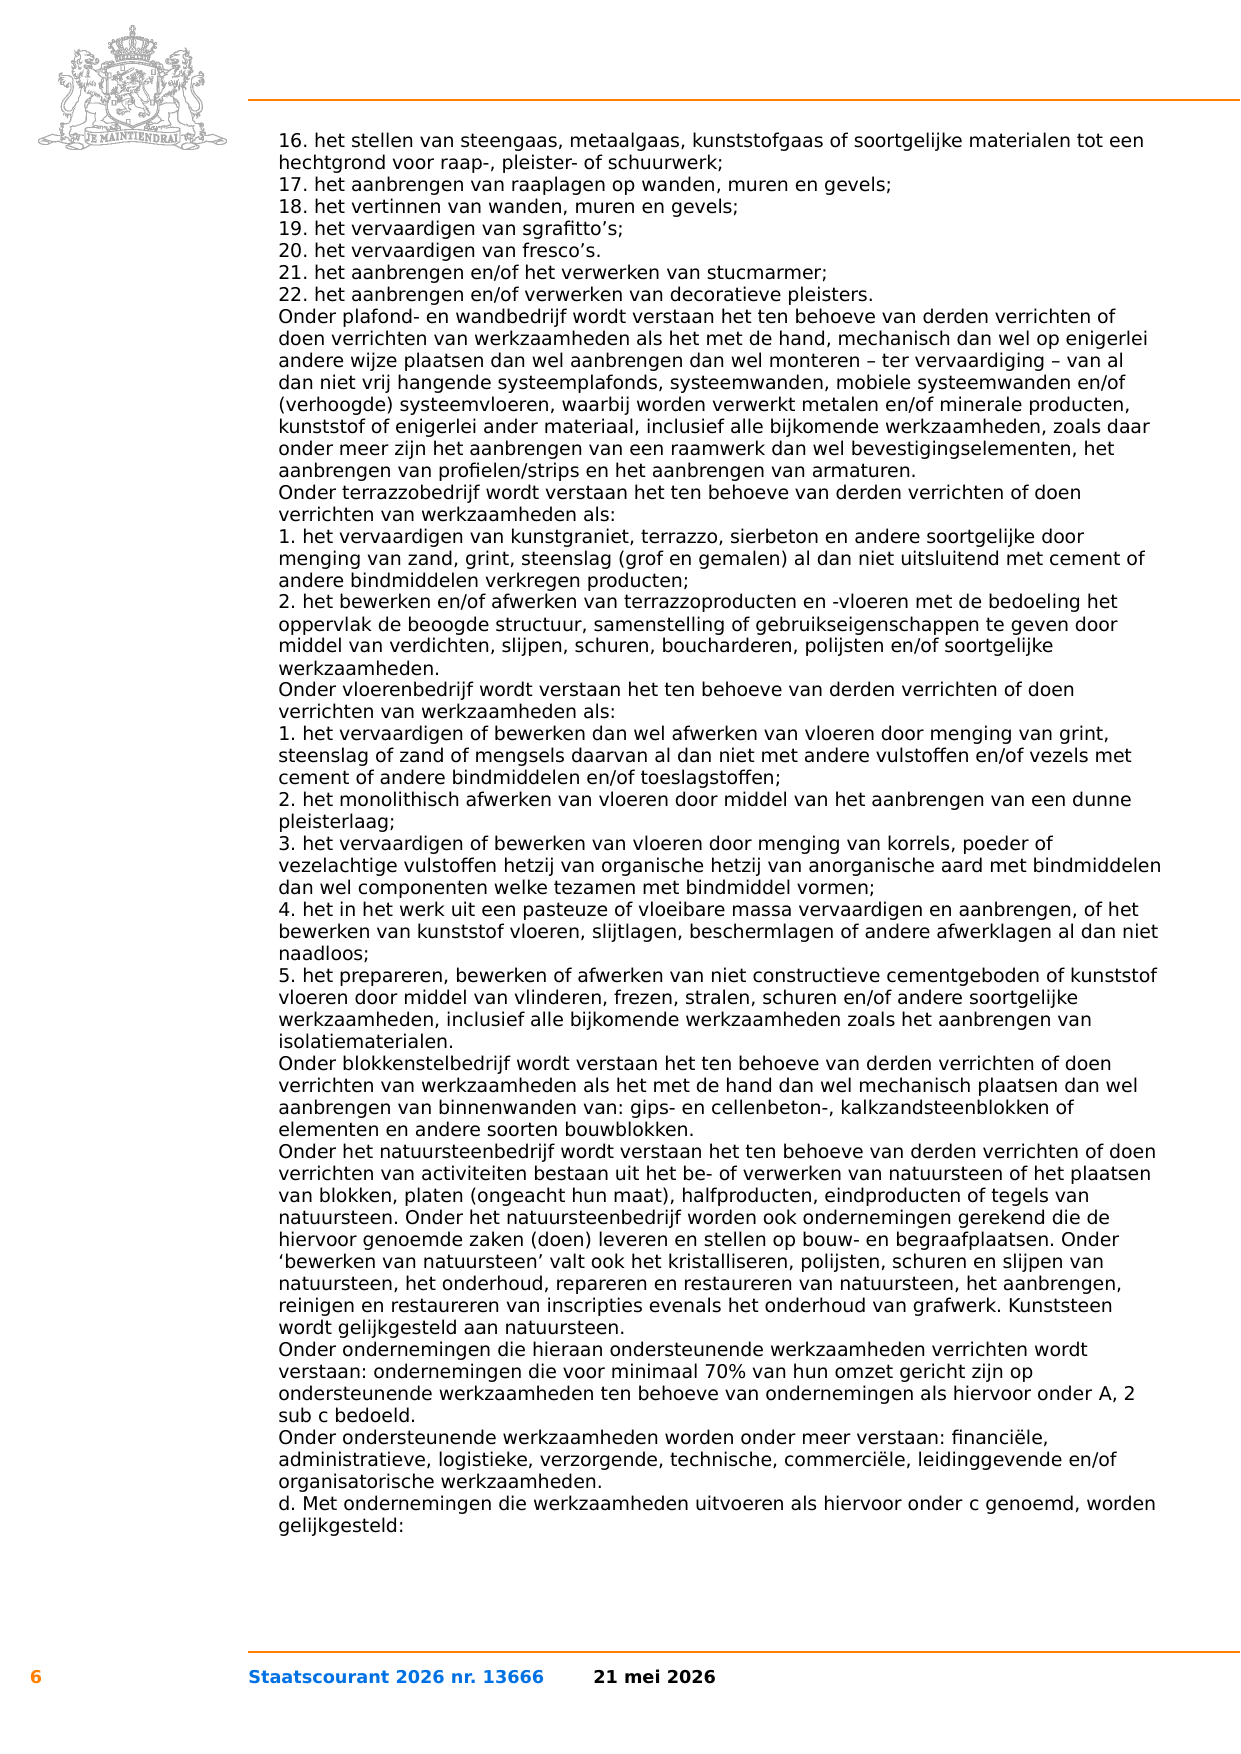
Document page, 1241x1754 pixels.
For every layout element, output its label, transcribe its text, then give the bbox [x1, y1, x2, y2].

text 5. het prepareren, bewerken of afwerken van niet constructieve cementgeboden of kunststof vloeren door middel van vlinderen, frezen, stralen, schuren en/of andere soortgelijke werkzaamheden, inclusief alle bijkomende werkzaamheden zoals het aanbrengen van isolatiematerialen. [278, 965, 1163, 1053]
text Onder vloerenbedrijf wordt verstaan het ten behoeve van derden verrichten of doen verrichten van werkzaamheden als: [278, 679, 1163, 723]
text Onder plafond- en wandbedrijf wordt verstaan het ten behoeve van derden verrichten of doen verrichten van werkzaamheden als het met de hand, mechanisch dan wel op enigerlei andere wijze plaatsen dan wel aanbrengen dan wel monteren – ter vervaardiging – van al dan niet vrij hangende systeemplafonds, systeemwanden, mobiele systeemwanden en/of (verhoogde) systeemvloeren, waarbij worden verwerkt metalen en/of minerale producten, kunststof of enigerlei ander materiaal, inclusief alle bijkomende werkzaamheden, zoals daar onder meer zijn het aanbrengen van een raamwerk dan wel bevestigingselementen, het aanbrengen van profielen/strips en het aanbrengen van armaturen. [278, 306, 1163, 482]
text Onder blokkenstelbedrijf wordt verstaan het ten behoeve van derden verrichten of doen verrichten van werkzaamheden als het met de hand dan wel mechanisch plaatsen dan wel aanbrengen van binnenwanden van: gips- en cellenbeton-, kalkzandsteenblokken of elementen en andere soorten bouwblokken. [278, 1053, 1163, 1141]
text d. Met ondernemingen die werkzaamheden uitvoeren als hiervoor onder c genoemd, worden gelijkgesteld: [278, 1493, 1163, 1537]
text 2. het monolithisch afwerken van vloeren door middel van het aanbrengen van een dunne pleisterlaag; [278, 789, 1163, 833]
text 22. het aanbrengen en/of verwerken van decoratieve pleisters. [278, 284, 1163, 306]
text 2. het bewerken en/of afwerken van terrazzoproducten en -vloeren met de bedoeling het oppervlak de beoogde structuur, samenstelling of gebruikseigenschappen te geven door middel van verdichten, slijpen, schuren, boucharderen, polijsten en/of soortgelijke werkzaamheden. [278, 591, 1163, 679]
text Onder ondernemingen die hieraan ondersteunende werkzaamheden verrichten wordt verstaan: ondernemingen die voor minimaal 70% van hun omzet gericht zijn op ondersteunende werkzaamheden ten behoeve van ondernemingen als hiervoor onder A, 2 sub c bedoeld. [278, 1339, 1163, 1427]
text 1. het vervaardigen of bewerken dan wel afwerken van vloeren door menging van grint, steenslag of zand of mengsels daarvan al dan niet met andere vulstoffen en/of vezels met cement of andere bindmiddelen en/of toeslagstoffen; [278, 723, 1163, 789]
text 1. het vervaardigen van kunstgraniet, terrazzo, sierbeton en andere soortgelijke door menging van zand, grint, steenslag (grof en gemalen) al dan niet uitsluitend met cement of andere bindmiddelen verkregen producten; [278, 526, 1163, 591]
text 19. het vervaardigen van sgrafitto’s; [278, 218, 1163, 240]
picture [38, 25, 227, 150]
text 18. het vertinnen van wanden, muren en gevels; [278, 196, 1163, 218]
text 21. het aanbrengen en/of het verwerken van stucmarmer; [278, 262, 1163, 284]
text Onder terrazzobedrijf wordt verstaan het ten behoeve van derden verrichten of doen verrichten van werkzaamheden als: [278, 482, 1163, 526]
text 17. het aanbrengen van raaplagen op wanden, muren en gevels; [278, 174, 1163, 196]
text Onder het natuursteenbedrijf wordt verstaan het ten behoeve van derden verrichten of doen verrichten van activiteiten bestaan uit het be- of verwerken van natuursteen of het plaatsen van blokken, platen (ongeacht hun maat), halfproducten, eindproducten of tegels van natuursteen. Onder het natuursteenbedrijf worden ook ondernemingen gerekend die de hiervoor genoemde zaken (doen) leveren en stellen op bouw- en begraafplaatsen. Onder ‘bewerken van natuursteen’ valt ook het kristalliseren, polijsten, schuren en slijpen van natuursteen, het onderhoud, repareren en restaureren van natuursteen, het aanbrengen, reinigen en restaureren van inscripties evenals het onderhoud van grafwerk. Kunststeen wordt gelijkgesteld aan natuursteen. [278, 1141, 1163, 1339]
text 16. het stellen van steengaas, metaalgaas, kunststofgaas of soortgelijke materialen tot een hechtgrond voor raap-, pleister- of schuurwerk; [278, 130, 1163, 174]
text Onder ondersteunende werkzaamheden worden onder meer verstaan: financiële, administratieve, logistieke, verzorgende, technische, commerciële, leidinggevende en/of organisatorische werkzaamheden. [278, 1427, 1163, 1493]
text 20. het vervaardigen van fresco’s. [278, 240, 1163, 262]
text 4. het in het werk uit een pasteuze of vloeibare massa vervaardigen en aanbrengen, of het bewerken van kunststof vloeren, slijtlagen, beschermlagen of andere afwerklagen al dan niet naadloos; [278, 899, 1163, 965]
text 3. het vervaardigen of bewerken van vloeren door menging van korrels, poeder of vezelachtige vulstoffen hetzij van organische hetzij van anorganische aard met bindmiddelen dan wel componenten welke tezamen met bindmiddel vormen; [278, 833, 1163, 899]
